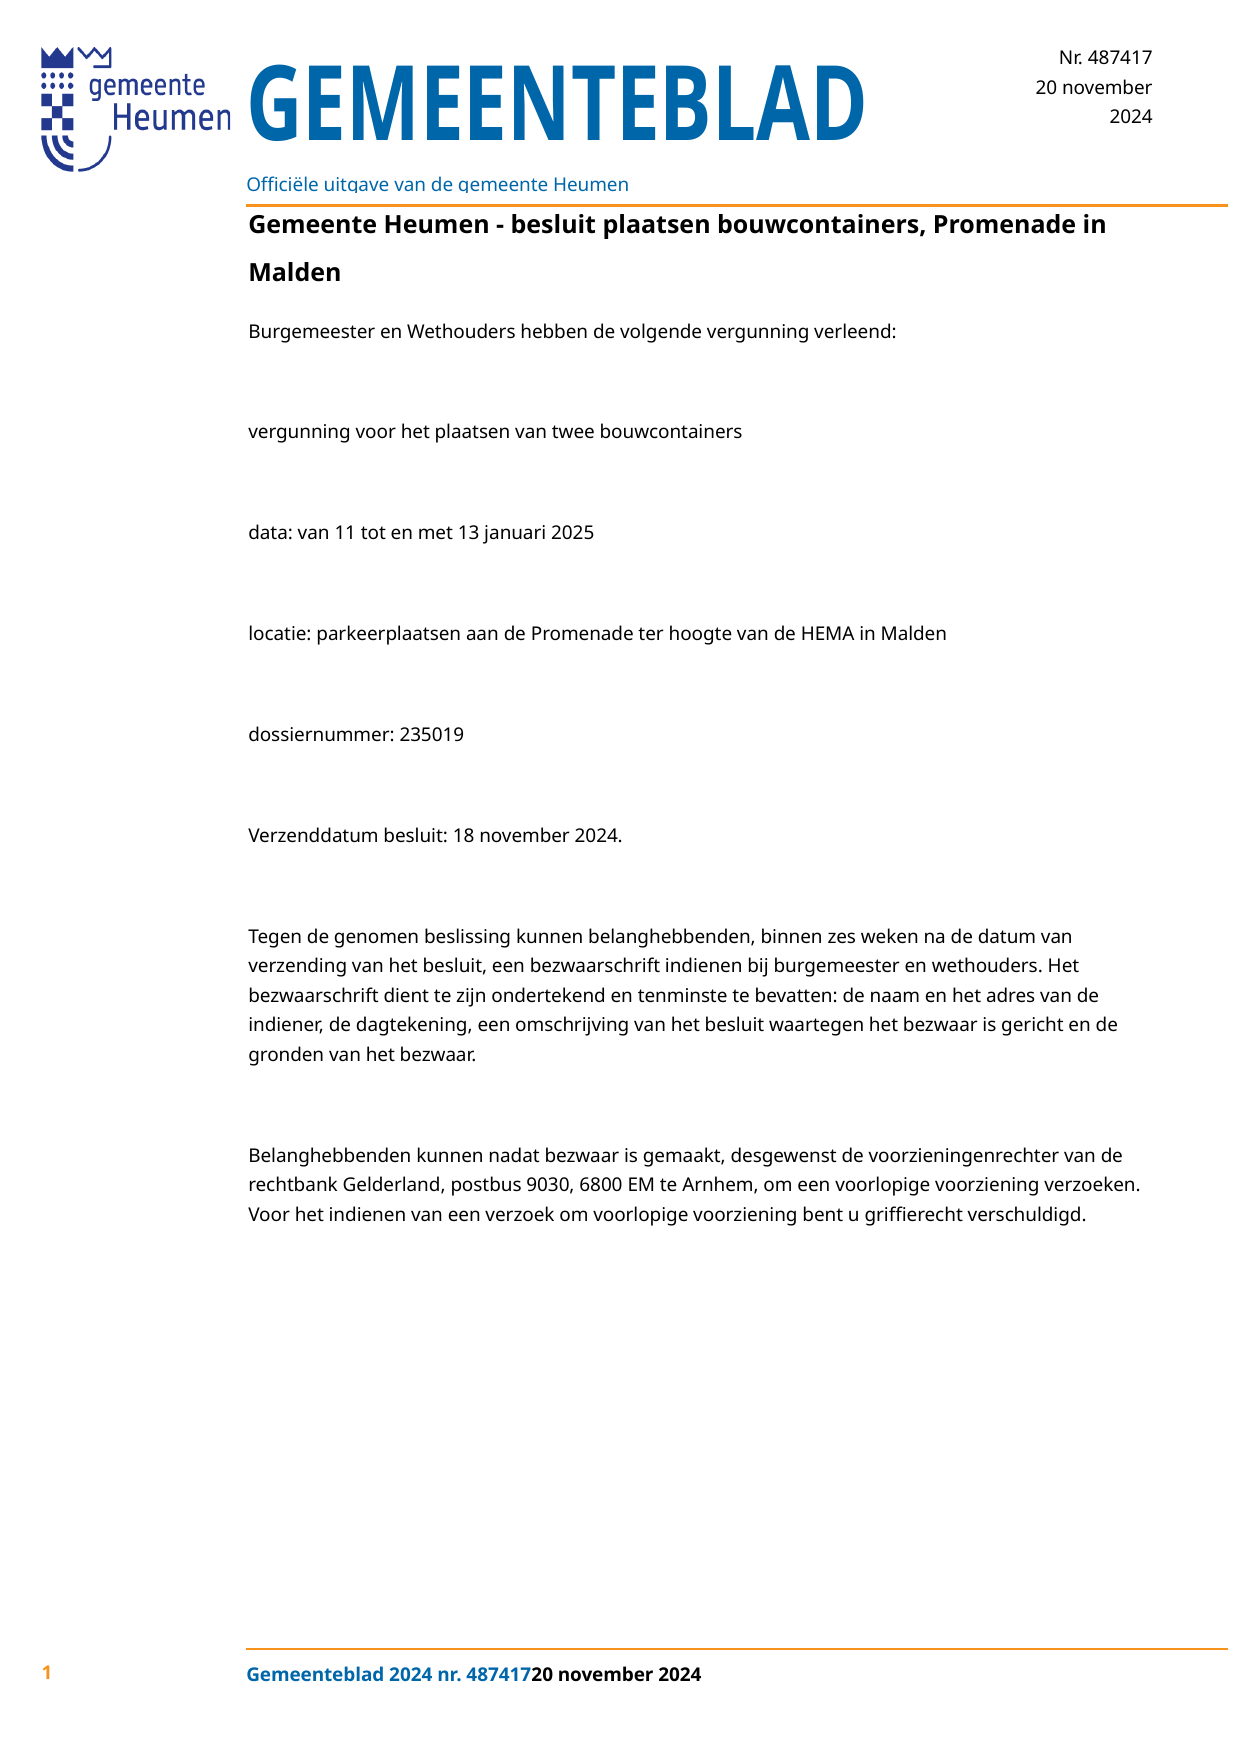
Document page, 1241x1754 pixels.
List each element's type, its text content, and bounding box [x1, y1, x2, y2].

text locatie: parkeerplaatsen aan de Promenade ter hoogte van de HEMA in Malden [248, 620, 1152, 646]
text Belanghebbenden kunnen nadat bezwaar is gemaakt, desgewenst de voorzieningenrechter van de rechtbank Gelderland, postbus 9030, 6800 EM te Arnhem, om een voorlopige voorziening verzoeken. Voor het indienen van een verzoek om voorlopige voorziening bent u griffierecht verschuldigd. [248, 1142, 1152, 1227]
text dossiernummer: 235019 [248, 721, 1152, 747]
text Verzenddatum besluit: 18 november 2024. [248, 822, 1152, 848]
picture [41, 47, 231, 172]
text data: van 11 tot en met 13 januari 2025 [248, 519, 1152, 545]
text Tegen de genomen beslissing kunnen belanghebbenden, binnen zes weken na de datum van verzending van het besluit, een bezwaarschrift indienen bij burgemeester en wethouders. Het bezwaarschrift dient te zijn ondertekend en tenminste te bevatten: de naam en het adres van de indiener, de dagtekening, een omschrijving van het besluit waartegen het bezwaar is gericht en de gronden van het bezwaar. [248, 923, 1152, 1067]
text Gemeente Heumen - besluit plaatsen bouwcontainers, Promenade in Malden [248, 207, 1152, 288]
text Burgemeester en Wethouders hebben de volgende vergunning verleend: [248, 318, 1152, 344]
text vergunning voor het plaatsen van twee bouwcontainers [248, 419, 1152, 444]
